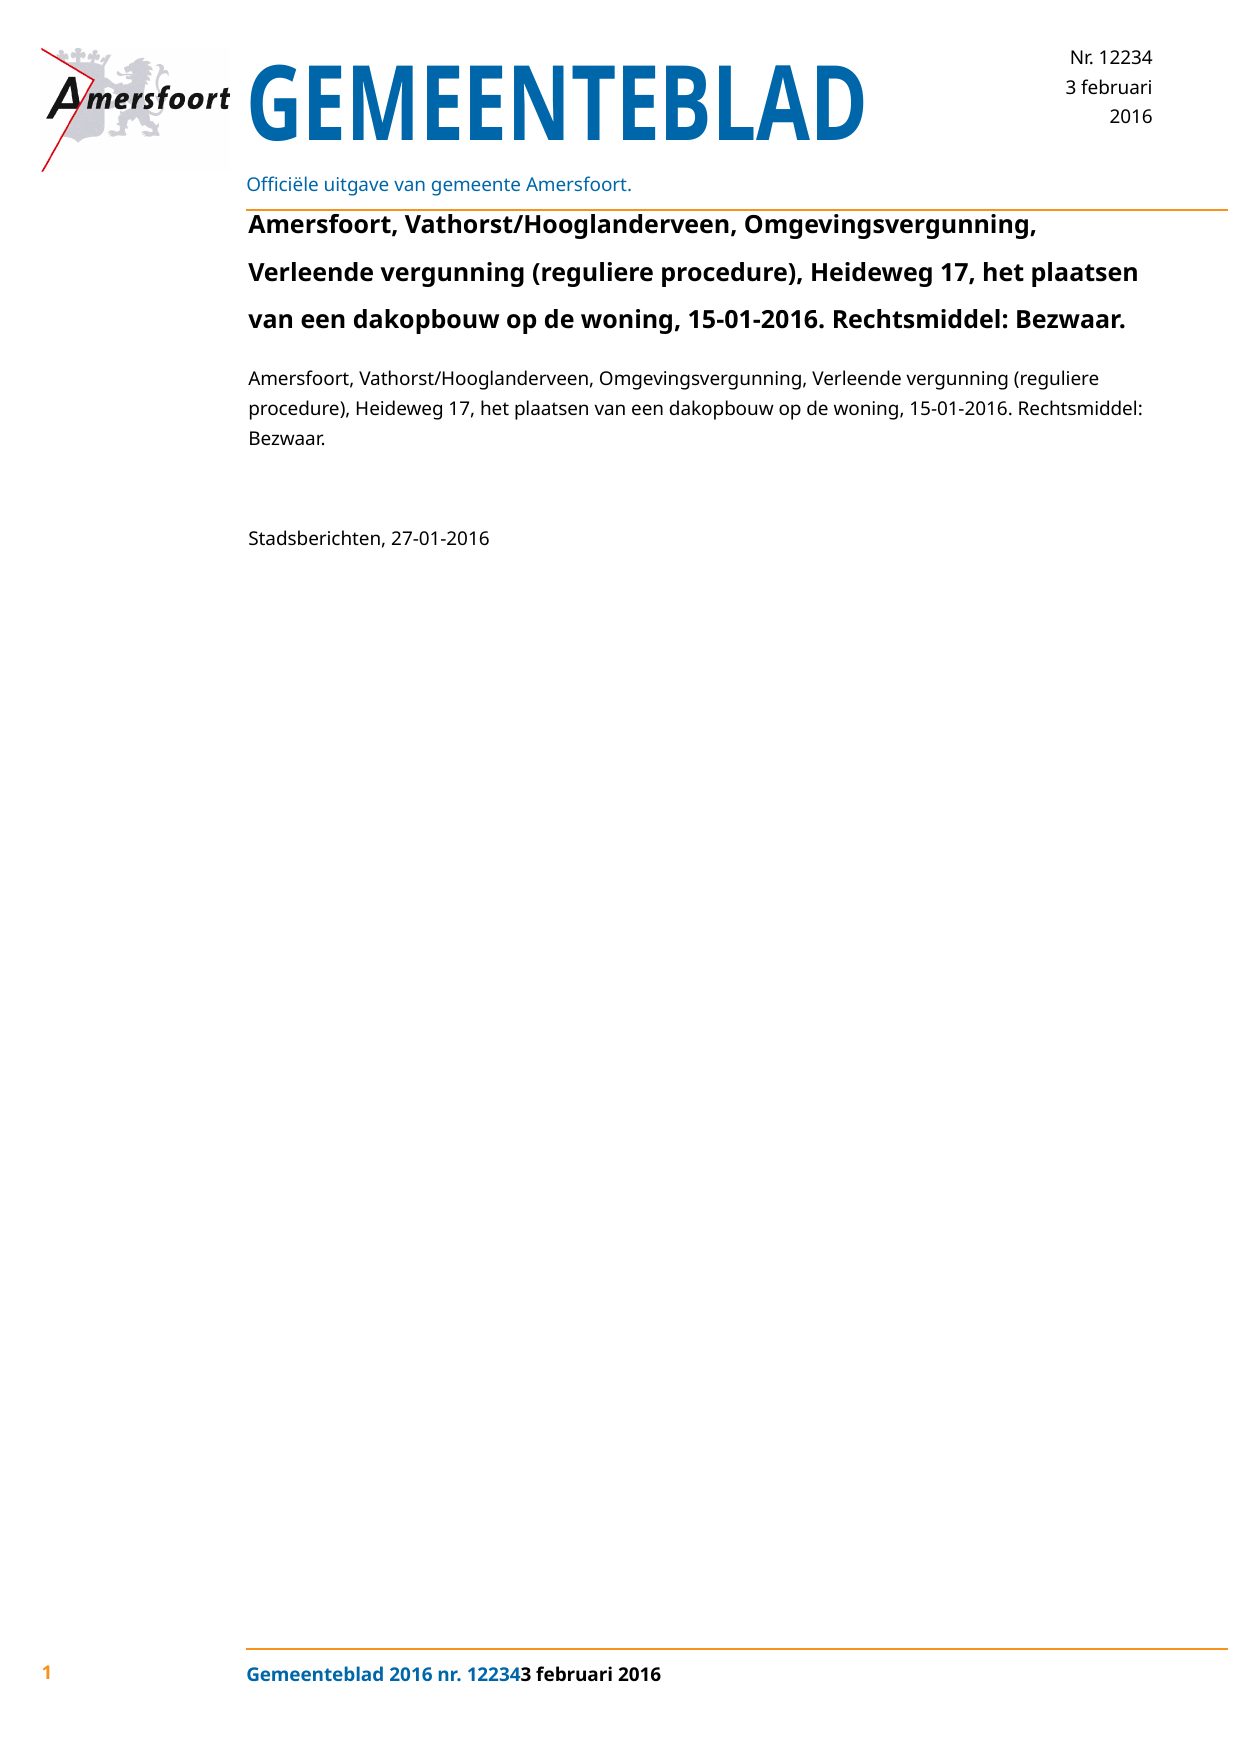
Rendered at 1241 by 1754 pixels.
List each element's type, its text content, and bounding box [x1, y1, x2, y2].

picture [41, 47, 231, 172]
text Amersfoort, Vathorst/Hooglanderveen, Omgevingsvergunning, Verleende vergunning (reguliere procedure), Heideweg 17, het plaatsen van een dakopbouw op de woning, 15-01-2016. Rechtsmiddel: Bezwaar. [248, 366, 1152, 450]
text Amersfoort, Vathorst/Hooglanderveen, Omgevingsvergunning, Verleende vergunning (reguliere procedure), Heideweg 17, het plaatsen van een dakopbouw op de woning, 15-01-2016. Rechtsmiddel: Bezwaar. [248, 211, 1152, 336]
text Stadsberichten, 27-01-2016 [248, 526, 1152, 551]
